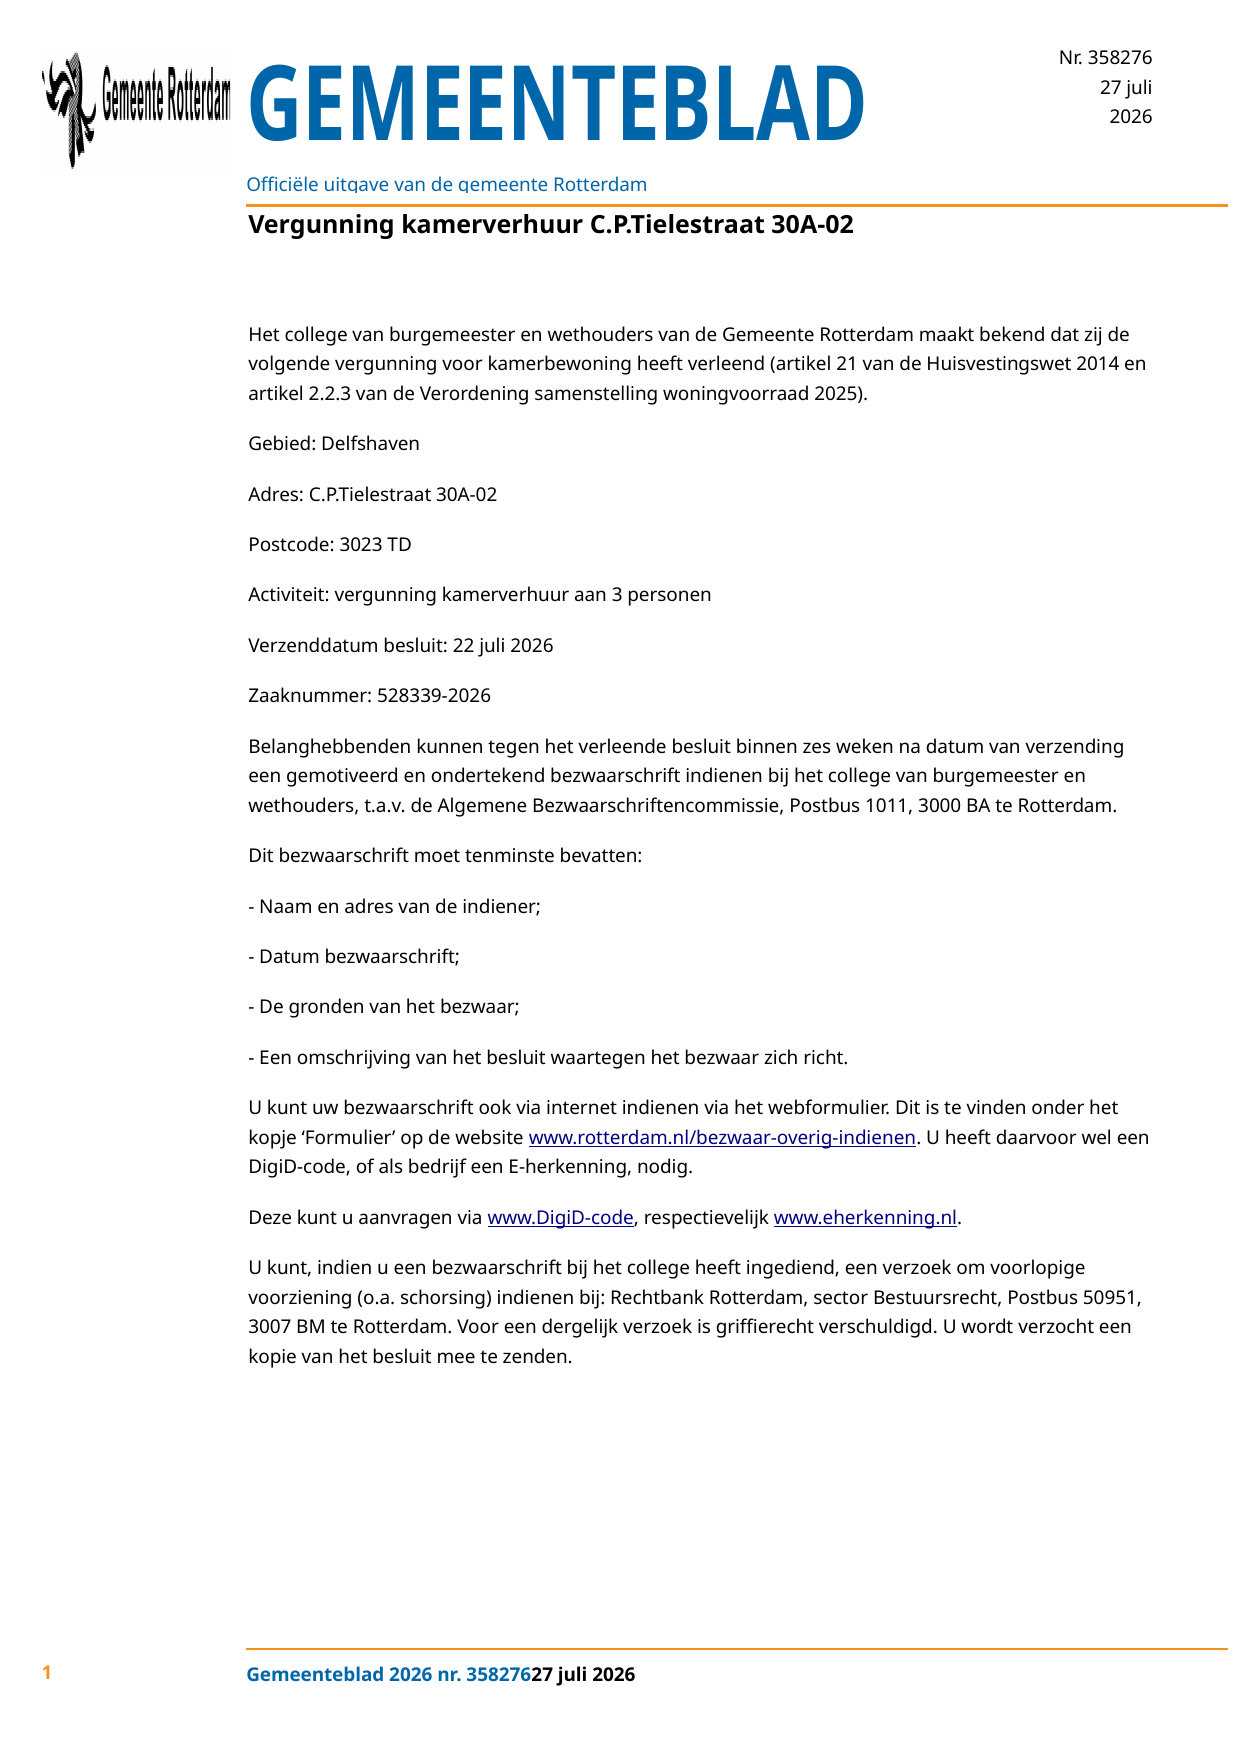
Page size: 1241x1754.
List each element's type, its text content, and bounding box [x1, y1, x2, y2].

picture [41, 47, 231, 172]
text - De gronden van het bezwaar; [248, 994, 1152, 1019]
text U kunt uw bezwaarschrift ook via internet indienen via het webformulier. Dit is te vinden onder het kopje ‘Formulier’ op de website www.rotterdam.nl/bezwaar-overig-indienen. U heeft daarvoor wel een DigiD-code, of als bedrijf een E-herkenning, nodig. [248, 1094, 1152, 1179]
text Adres: C.P.Tielestraat 30A-02 [248, 481, 1152, 506]
text - Naam en adres van de indiener; [248, 893, 1152, 918]
text U kunt, indien u een bezwaarschrift bij het college heeft ingediend, een verzoek om voorlopige voorziening (o.a. schorsing) indienen bij: Rechtbank Rotterdam, sector Bestuursrecht, Postbus 50951, 3007 BM te Rotterdam. Voor een dergelijk verzoek is griffierecht verschuldigd. U wordt verzocht een kopie van het besluit mee te zenden. [248, 1254, 1152, 1369]
text Gebied: Delfshaven [248, 430, 1152, 456]
text Dit bezwaarschrift moet tenminste bevatten: [248, 842, 1152, 868]
text - Datum bezwaarschrift; [248, 943, 1152, 969]
text Zaaknummer: 528339-2026 [248, 682, 1152, 708]
text Postcode: 3023 TD [248, 531, 1152, 557]
text - Een omschrijving van het besluit waartegen het bezwaar zich richt. [248, 1044, 1152, 1070]
text Activiteit: vergunning kamerverhuur aan 3 personen [248, 582, 1152, 607]
text Deze kunt u aanvragen via www.DigiD-code, respectievelijk www.eherkenning.nl. [248, 1204, 1152, 1230]
text Belanghebbenden kunnen tegen het verleende besluit binnen zes weken na datum van verzending een gemotiveerd en ondertekend bezwaarschrift indienen bij het college van burgemeester en wethouders, t.a.v. de Algemene Bezwaarschriftencommissie, Postbus 1011, 3000 BA te Rotterdam. [248, 733, 1152, 818]
text Vergunning kamerverhuur C.P.Tielestraat 30A-02 [248, 207, 1152, 241]
text Het college van burgemeester en wethouders van de Gemeente Rotterdam maakt bekend dat zij de volgende vergunning voor kamerbewoning heeft verleend (artikel 21 van de Huisvestingswet 2014 en artikel 2.2.3 van de Verordening samenstelling woningvoorraad 2025). [248, 321, 1152, 406]
text Verzenddatum besluit: 22 juli 2026 [248, 632, 1152, 658]
